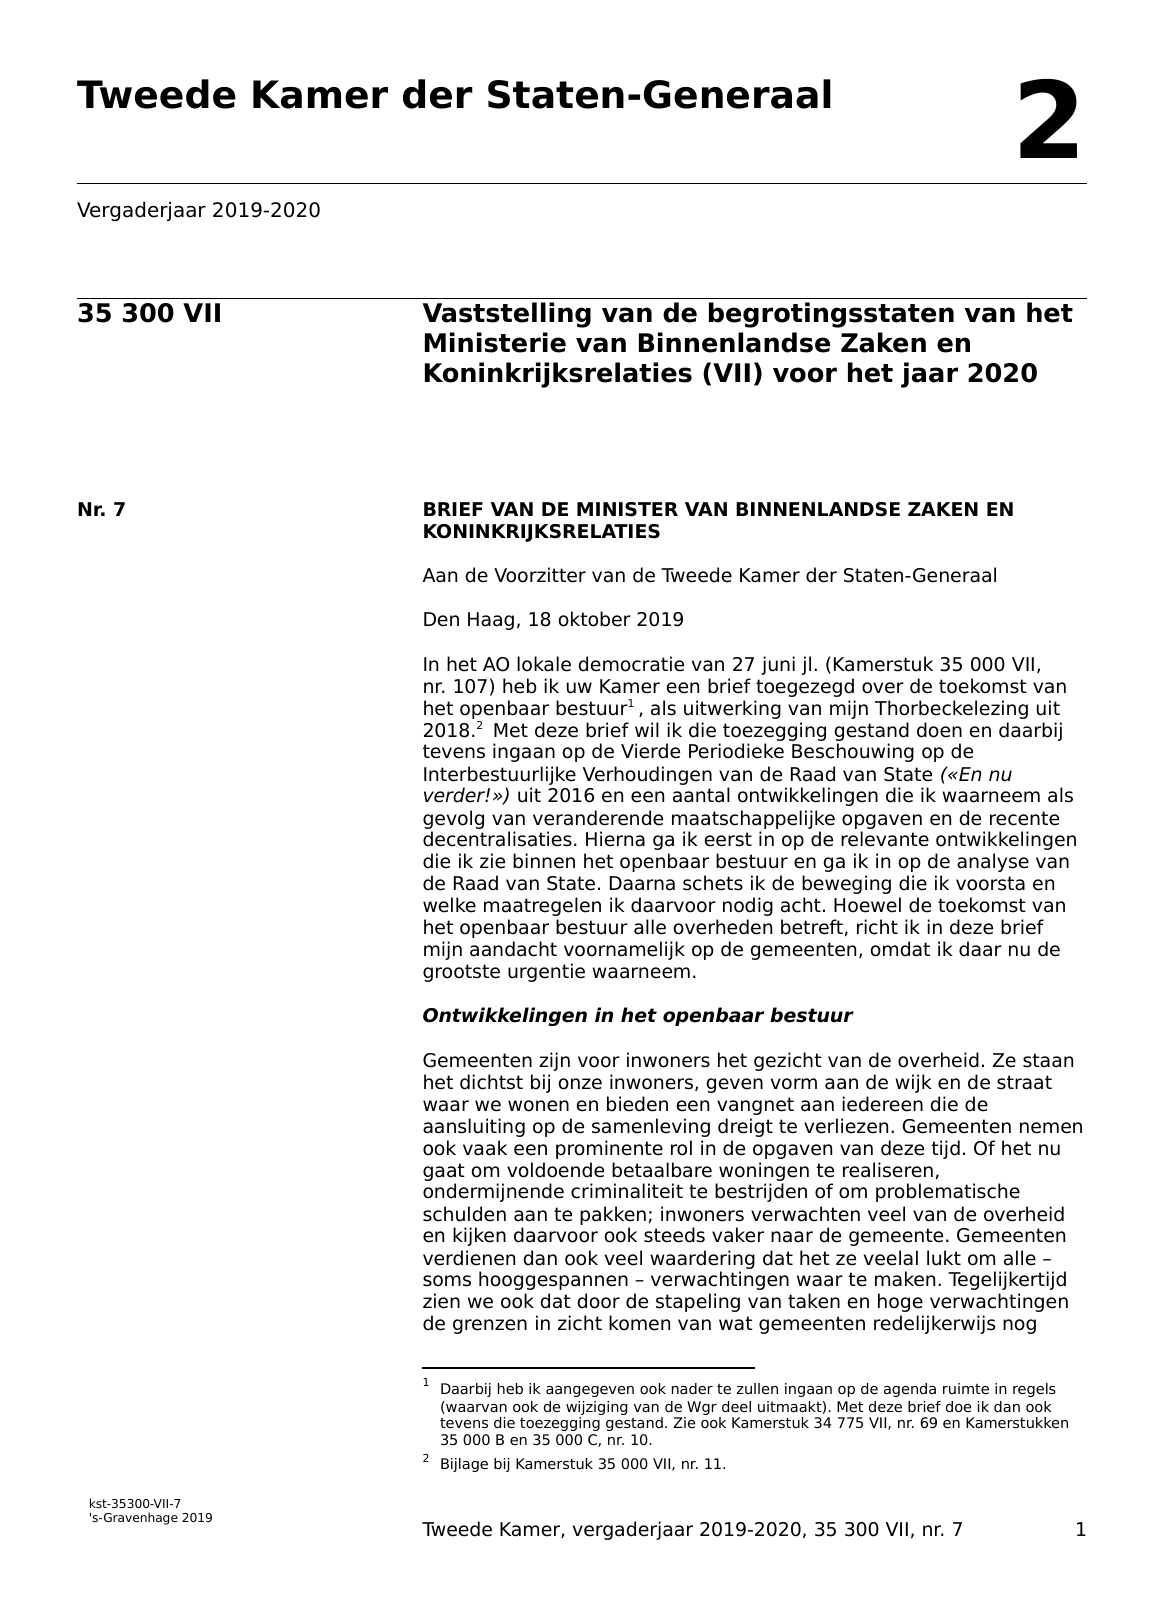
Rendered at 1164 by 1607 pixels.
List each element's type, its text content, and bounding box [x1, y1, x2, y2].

text kst-35300-VII-7 [88, 1497, 323, 1511]
subtitle Ontwikkelingen in het openbaar bestuur [422, 1005, 1087, 1027]
table_header 2 [886, 59, 1087, 183]
text Gemeenten zijn voor inwoners het gezicht van de overheid. Ze staan het dichtst bij onze inwoners, geven vorm aan de wijk en de straat waar we wonen en bieden een vangnet aan iedereen die de aansluiting op de samenleving dreigt te verliezen. Gemeenten nemen ook vaak een prominente rol in de opgaven van deze tijd. Of het nu gaat om voldoende betaalbare woningen te realiseren, ondermijnende criminaliteit te bestrijden of om problematische schulden aan te pakken; inwoners verwachten veel van de overheid en kijken daarvoor ook steeds vaker naar de gemeente. Gemeenten verdienen dan ook veel waardering dat het ze veelal lukt om alle – soms hooggespannen – verwachtingen waar te maken. Tegelijkertijd zien we ook dat door de stapeling van taken en hoge verwachtingen de grenzen in zicht komen van wat gemeenten redelijkerwijs nog [422, 1049, 1087, 1335]
table_cell Vergaderjaar 2019-2020 [77, 184, 1087, 298]
subtitle Nr. 7 BRIEF VAN DE MINISTER VAN BINNENLANDSE ZAKEN EN KONINKRIJKSRELATIES [77, 499, 1087, 543]
table_header Tweede Kamer der Staten-Generaal [77, 59, 886, 183]
text 's-Gravenhage 2019 [88, 1511, 323, 1525]
text Aan de Voorzitter van de Tweede Kamer der Staten-Generaal [422, 565, 1087, 587]
text Daarbij heb ik aangegeven ook nader te zullen ingaan op de agenda ruimte in regels (waarvan ook de wijziging van de Wgr deel uitmaakt). Met deze brief doe ik dan ook tevens die toezegging gestand. Zie ook Kamerstuk 34 775 VII, nr. 69 en Kamerstukken 35 000 B en 35 000 C, nr. 10. [422, 1377, 1087, 1449]
text Den Haag, 18 oktober 2019 [422, 609, 1087, 631]
subtitle 35 300 VII Vaststelling van de begrotingsstaten van het Ministerie van Binnenlandse Zaken en Koninkrijksrelaties (VII) voor het jaar 2020 [77, 299, 1087, 388]
text Bijlage bij Kamerstuk 35 000 VII, nr. 11. [422, 1452, 1087, 1474]
text In het AO lokale democratie van 27 juni jl. (Kamerstuk 35 000 VII, nr. 107) heb ik uw Kamer een brief toegezegd over de toekomst van het openbaar bestuur, als uitwerking van mijn Thorbeckelezing uit 2018. Met deze brief wil ik die toezegging gestand doen en daarbij tevens ingaan op de Vierde Periodieke Beschouwing op de Interbestuurlijke Verhoudingen van de Raad van State («En nu verder!») uit 2016 en een aantal ontwikkelingen die ik waarneem als gevolg van veranderende maatschappelijke opgaven en de recente decentralisaties. Hierna ga ik eerst in op de relevante ontwikkelingen die ik zie binnen het openbaar bestuur en ga ik in op de analyse van de Raad van State. Daarna schets ik de beweging die ik voorsta en welke maatregelen ik daarvoor nodig acht. Hoewel de toekomst van het openbaar bestuur alle overheden betreft, richt ik in deze brief mijn aandacht voornamelijk op de gemeenten, omdat ik daar nu de grootste urgentie waarneem. [422, 653, 1087, 983]
